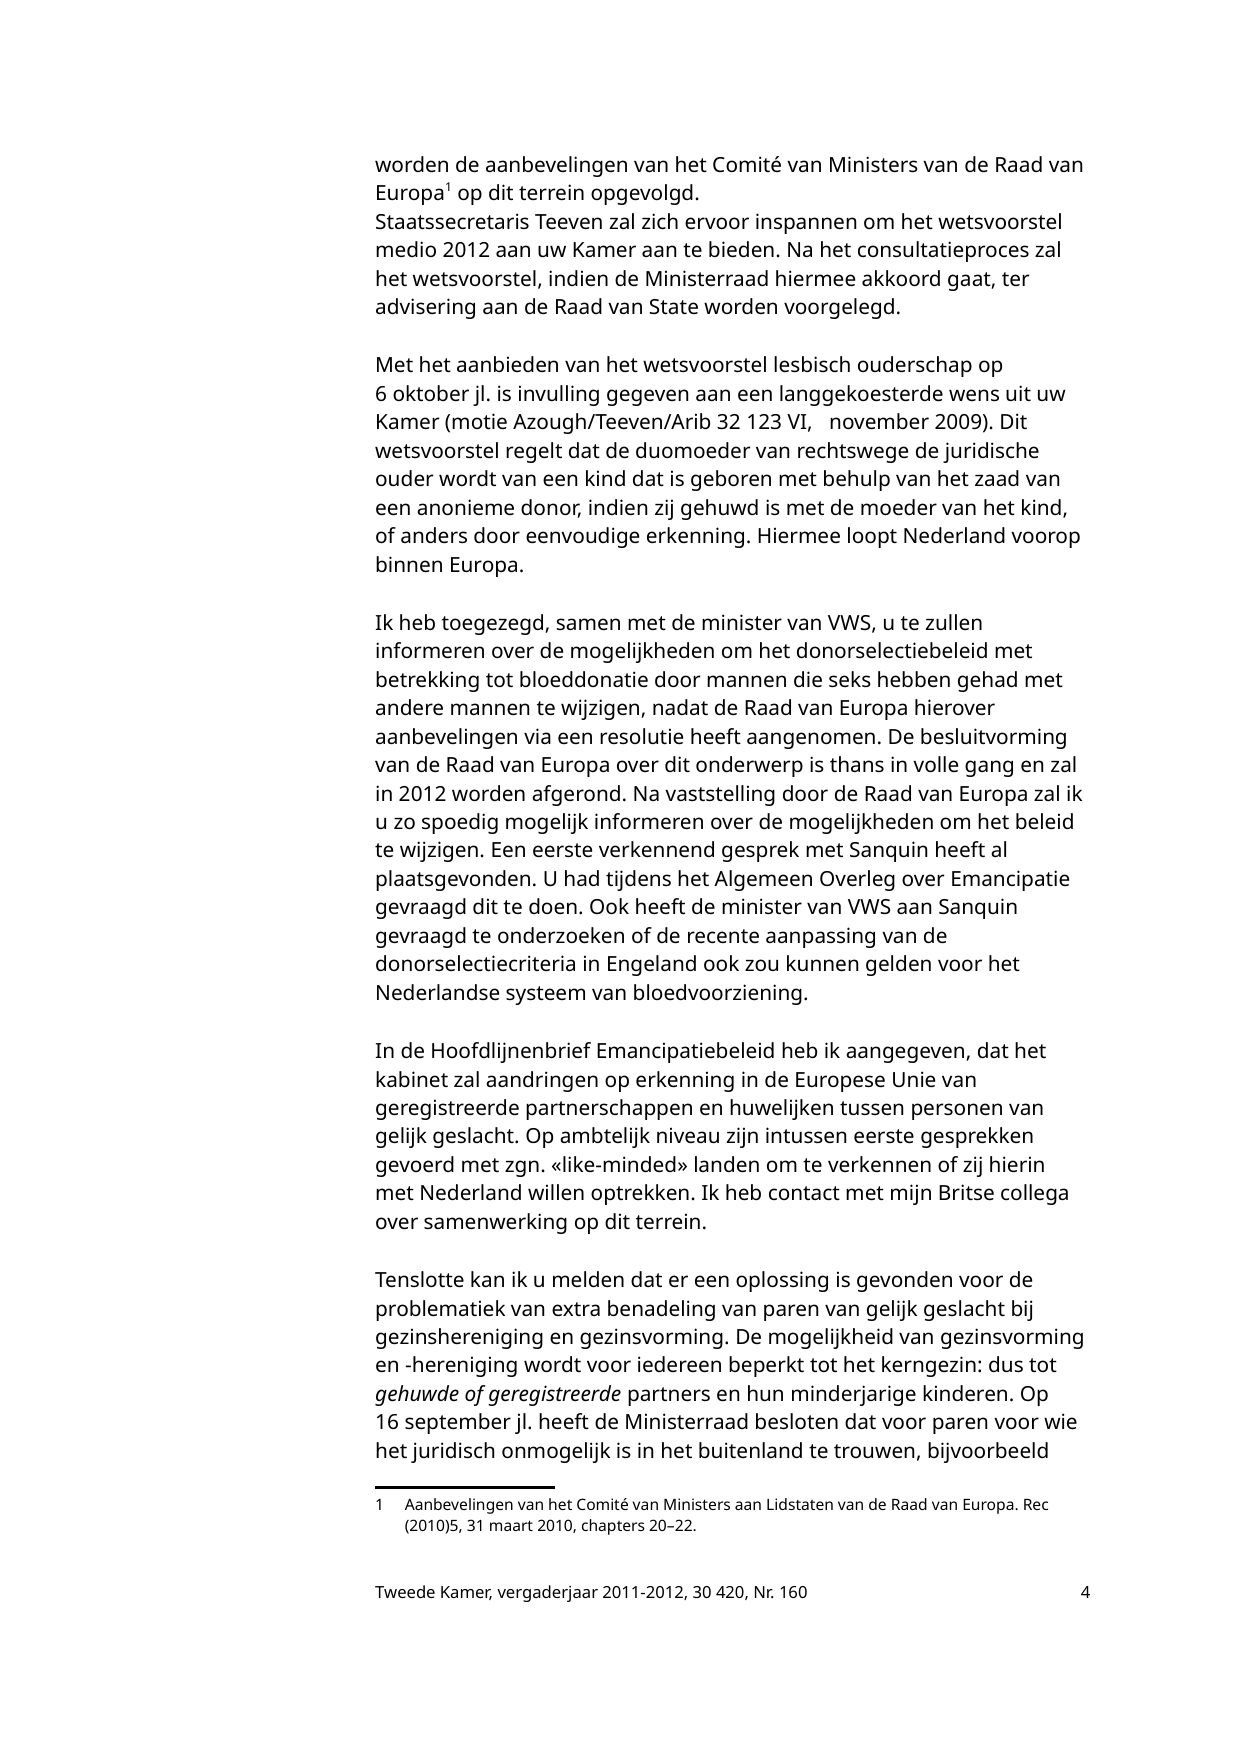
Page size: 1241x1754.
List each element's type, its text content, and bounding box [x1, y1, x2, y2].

text Tenslotte kan ik u melden dat er een oplossing is gevonden voor de problematiek van extra benadeling van paren van gelijk geslacht bij gezinshereniging en gezinsvorming. De mogelijkheid van gezinsvorming en -hereniging wordt voor iedereen beperkt tot het kerngezin: dus tot gehuwde of geregistreerde partners en hun minderjarige kinderen. Op 16 september jl. heeft de Ministerraad besloten dat voor paren voor wie het juridisch onmogelijk is in het buitenland te trouwen, bijvoorbeeld [375, 1265, 1090, 1464]
text Met het aanbieden van het wetsvoorstel lesbisch ouderschap op 6 oktober jl. is invulling gegeven aan een langgekoesterde wens uit uw Kamer (motie Azough/Teeven/Arib 32 123 VI, november 2009). Dit wetsvoorstel regelt dat de duomoeder van rechtswege de juridische ouder wordt van een kind dat is geboren met behulp van het zaad van een anonieme donor, indien zij gehuwd is met de moeder van het kind, of anders door eenvoudige erkenning. Hiermee loopt Nederland voorop binnen Europa. [375, 351, 1090, 578]
text Staatssecretaris Teeven zal zich ervoor inspannen om het wetsvoorstel medio 2012 aan uw Kamer aan te bieden. Na het consultatieproces zal het wetsvoorstel, indien de Ministerraad hiermee akkoord gaat, ter advisering aan de Raad van State worden voorgelegd. [375, 207, 1090, 321]
text worden de aanbevelingen van het Comité van Ministers van de Raad van Europa op dit terrein opgevolgd. [375, 150, 1090, 207]
text Ik heb toegezegd, samen met de minister van VWS, u te zullen informeren over de mogelijkheden om het donorselectiebeleid met betrekking tot bloeddonatie door mannen die seks hebben gehad met andere mannen te wijzigen, nadat de Raad van Europa hierover aanbevelingen via een resolutie heeft aangenomen. De besluitvorming van de Raad van Europa over dit onderwerp is thans in volle gang en zal in 2012 worden afgerond. Na vaststelling door de Raad van Europa zal ik u zo spoedig mogelijk informeren over de mogelijkheden om het beleid te wijzigen. Een eerste verkennend gesprek met Sanquin heeft al plaatsgevonden. U had tijdens het Algemeen Overleg over Emancipatie gevraagd dit te doen. Ook heeft de minister van VWS aan Sanquin gevraagd te onderzoeken of de recente aanpassing van de donorselectiecriteria in Engeland ook zou kunnen gelden voor het Nederlandse systeem van bloedvoorziening. [375, 608, 1090, 1006]
text In de Hoofdlijnenbrief Emancipatiebeleid heb ik aangegeven, dat het kabinet zal aandringen op erkenning in de Europese Unie van geregistreerde partnerschappen en huwelijken tussen personen van gelijk geslacht. Op ambtelijk niveau zijn intussen eerste gesprekken gevoerd met zgn. «like-minded» landen om te verkennen of zij hierin met Nederland willen optrekken. Ik heb contact met mijn Britse collega over samenwerking op dit terrein. [375, 1036, 1090, 1235]
text Aanbevelingen van het Comité van Ministers aan Lidstaten van de Raad van Europa. Rec (2010)5, 31 maart 2010, chapters 20–22. [375, 1479, 1090, 1536]
